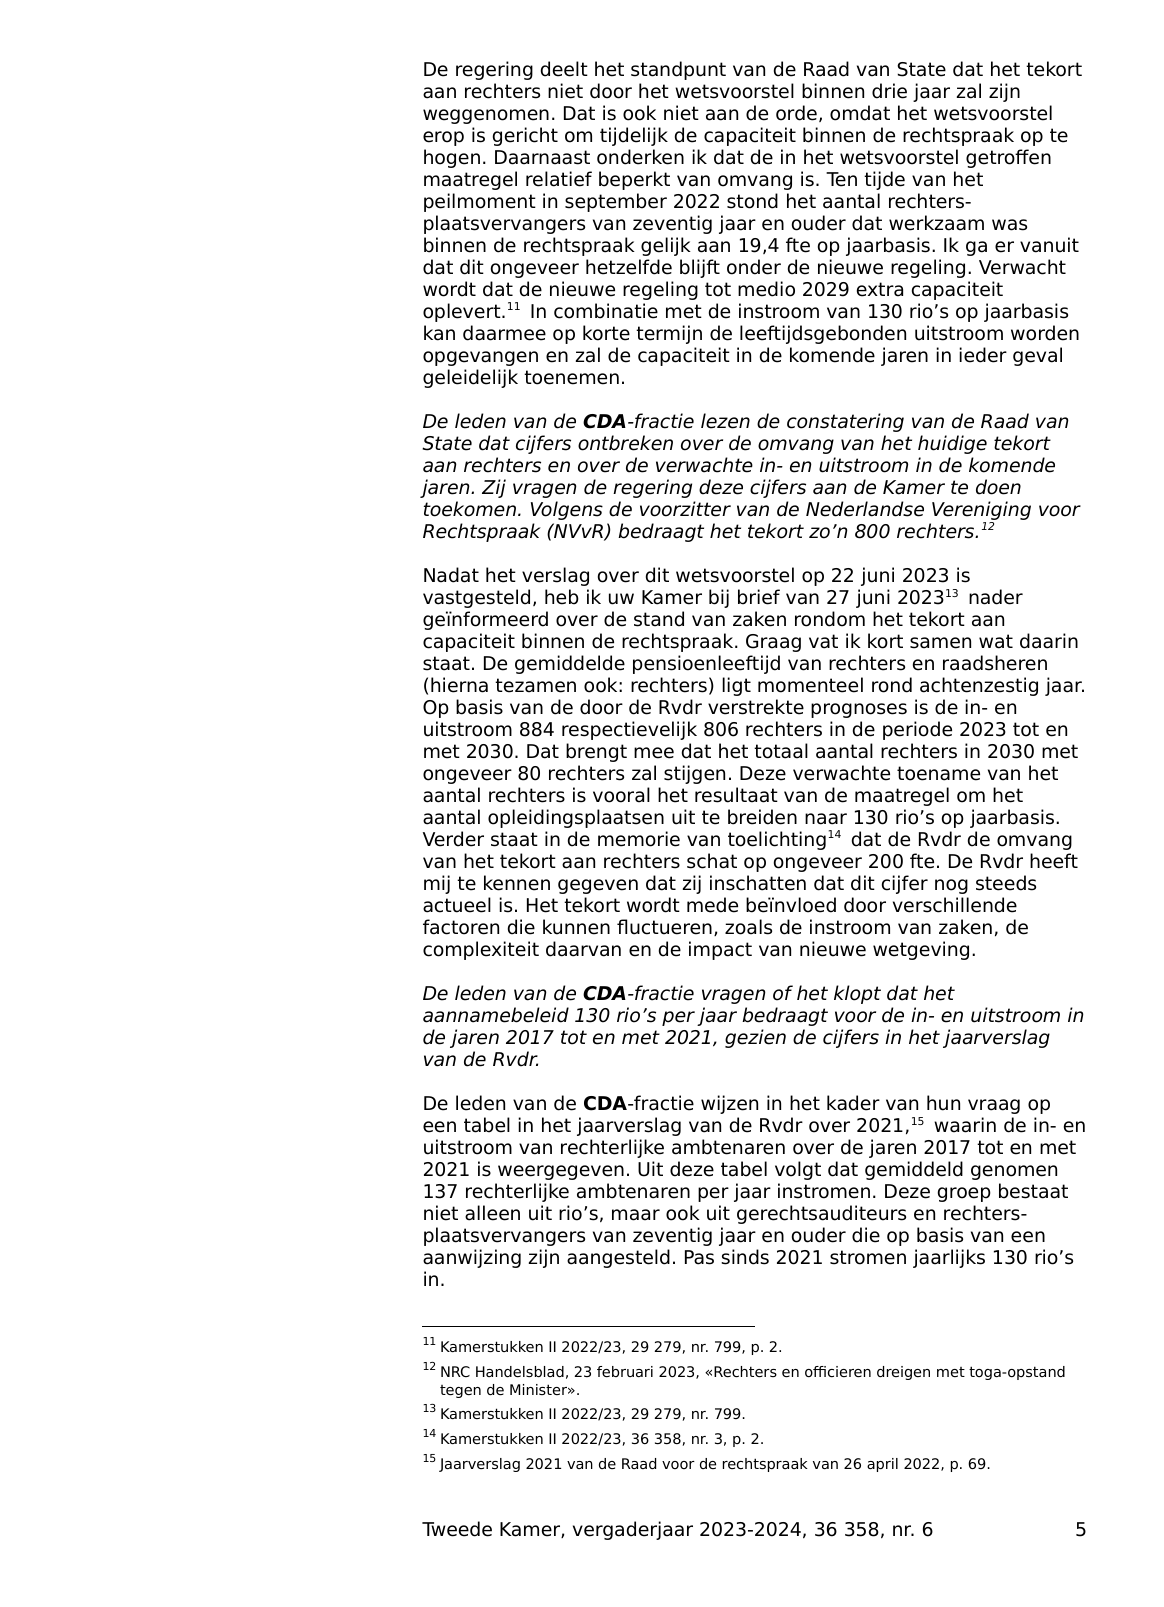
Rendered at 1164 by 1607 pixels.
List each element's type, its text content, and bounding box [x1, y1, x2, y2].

text Kamerstukken II 2022/23, 36 358, nr. 3, p. 2. [422, 1427, 1087, 1449]
text De leden van de CDA-fractie vragen of het klopt dat het aannamebeleid 130 rio’s per jaar bedraagt voor de in- en uitstroom in de jaren 2017 tot en met 2021, gezien de cijfers in het jaarverslag van de Rvdr. [422, 983, 1087, 1071]
text De leden van de CDA-fractie wijzen in het kader van hun vraag op een tabel in het jaarverslag van de Rvdr over 2021, waarin de in- en uitstroom van rechterlijke ambtenaren over de jaren 2017 tot en met 2021 is weergegeven. Uit deze tabel volgt dat gemiddeld genomen 137 rechterlijke ambtenaren per jaar instromen. Deze groep bestaat niet alleen uit rio’s, maar ook uit gerechtsauditeurs en rechters-plaatsvervangers van zeventig jaar en ouder die op basis van een aanwijzing zijn aangesteld. Pas sinds 2021 stromen jaarlijks 130 rio’s in. [422, 1093, 1087, 1291]
text De regering deelt het standpunt van de Raad van State dat het tekort aan rechters niet door het wetsvoorstel binnen drie jaar zal zijn weggenomen. Dat is ook niet aan de orde, omdat het wetsvoorstel erop is gericht om tijdelijk de capaciteit binnen de rechtspraak op te hogen. Daarnaast onderken ik dat de in het wetsvoorstel getroffen maatregel relatief beperkt van omvang is. Ten tijde van het peilmoment in september 2022 stond het aantal rechters-plaatsvervangers van zeventig jaar en ouder dat werkzaam was binnen de rechtspraak gelijk aan 19,4 fte op jaarbasis. Ik ga er vanuit dat dit ongeveer hetzelfde blijft onder de nieuwe regeling. Verwacht wordt dat de nieuwe regeling tot medio 2029 extra capaciteit oplevert. In combinatie met de instroom van 130 rio’s op jaarbasis kan daarmee op korte termijn de leeftijdsgebonden uitstroom worden opgevangen en zal de capaciteit in de komende jaren in ieder geval geleidelijk toenemen. [422, 59, 1087, 389]
text De leden van de CDA-fractie lezen de constatering van de Raad van State dat cijfers ontbreken over de omvang van het huidige tekort aan rechters en over de verwachte in- en uitstroom in de komende jaren. Zij vragen de regering deze cijfers aan de Kamer te doen toekomen. Volgens de voorzitter van de Nederlandse Vereniging voor Rechtspraak (NVvR) bedraagt het tekort zo’n 800 rechters. [422, 411, 1087, 543]
text Kamerstukken II 2022/23, 29 279, nr. 799, p. 2. [422, 1335, 1087, 1357]
text Kamerstukken II 2022/23, 29 279, nr. 799. [422, 1402, 1087, 1424]
text Nadat het verslag over dit wetsvoorstel op 22 juni 2023 is vastgesteld, heb ik uw Kamer bij brief van 27 juni 2023 nader geïnformeerd over de stand van zaken rondom het tekort aan capaciteit binnen de rechtspraak. Graag vat ik kort samen wat daarin staat. De gemiddelde pensioenleeftijd van rechters en raadsheren (hierna tezamen ook: rechters) ligt momenteel rond achtenzestig jaar. Op basis van de door de Rvdr verstrekte prognoses is de in- en uitstroom 884 respectievelijk 806 rechters in de periode 2023 tot en met 2030. Dat brengt mee dat het totaal aantal rechters in 2030 met ongeveer 80 rechters zal stijgen. Deze verwachte toename van het aantal rechters is vooral het resultaat van de maatregel om het aantal opleidingsplaatsen uit te breiden naar 130 rio’s op jaarbasis. Verder staat in de memorie van toelichting dat de Rvdr de omvang van het tekort aan rechters schat op ongeveer 200 fte. De Rvdr heeft mij te kennen gegeven dat zij inschatten dat dit cijfer nog steeds actueel is. Het tekort wordt mede beïnvloed door verschillende factoren die kunnen fluctueren, zoals de instroom van zaken, de complexiteit daarvan en de impact van nieuwe wetgeving. [422, 565, 1087, 961]
text Jaarverslag 2021 van de Raad voor de rechtspraak van 26 april 2022, p. 69. [422, 1452, 1087, 1474]
text NRC Handelsblad, 23 februari 2023, «Rechters en officieren dreigen met toga-opstand tegen de Minister». [422, 1360, 1087, 1399]
